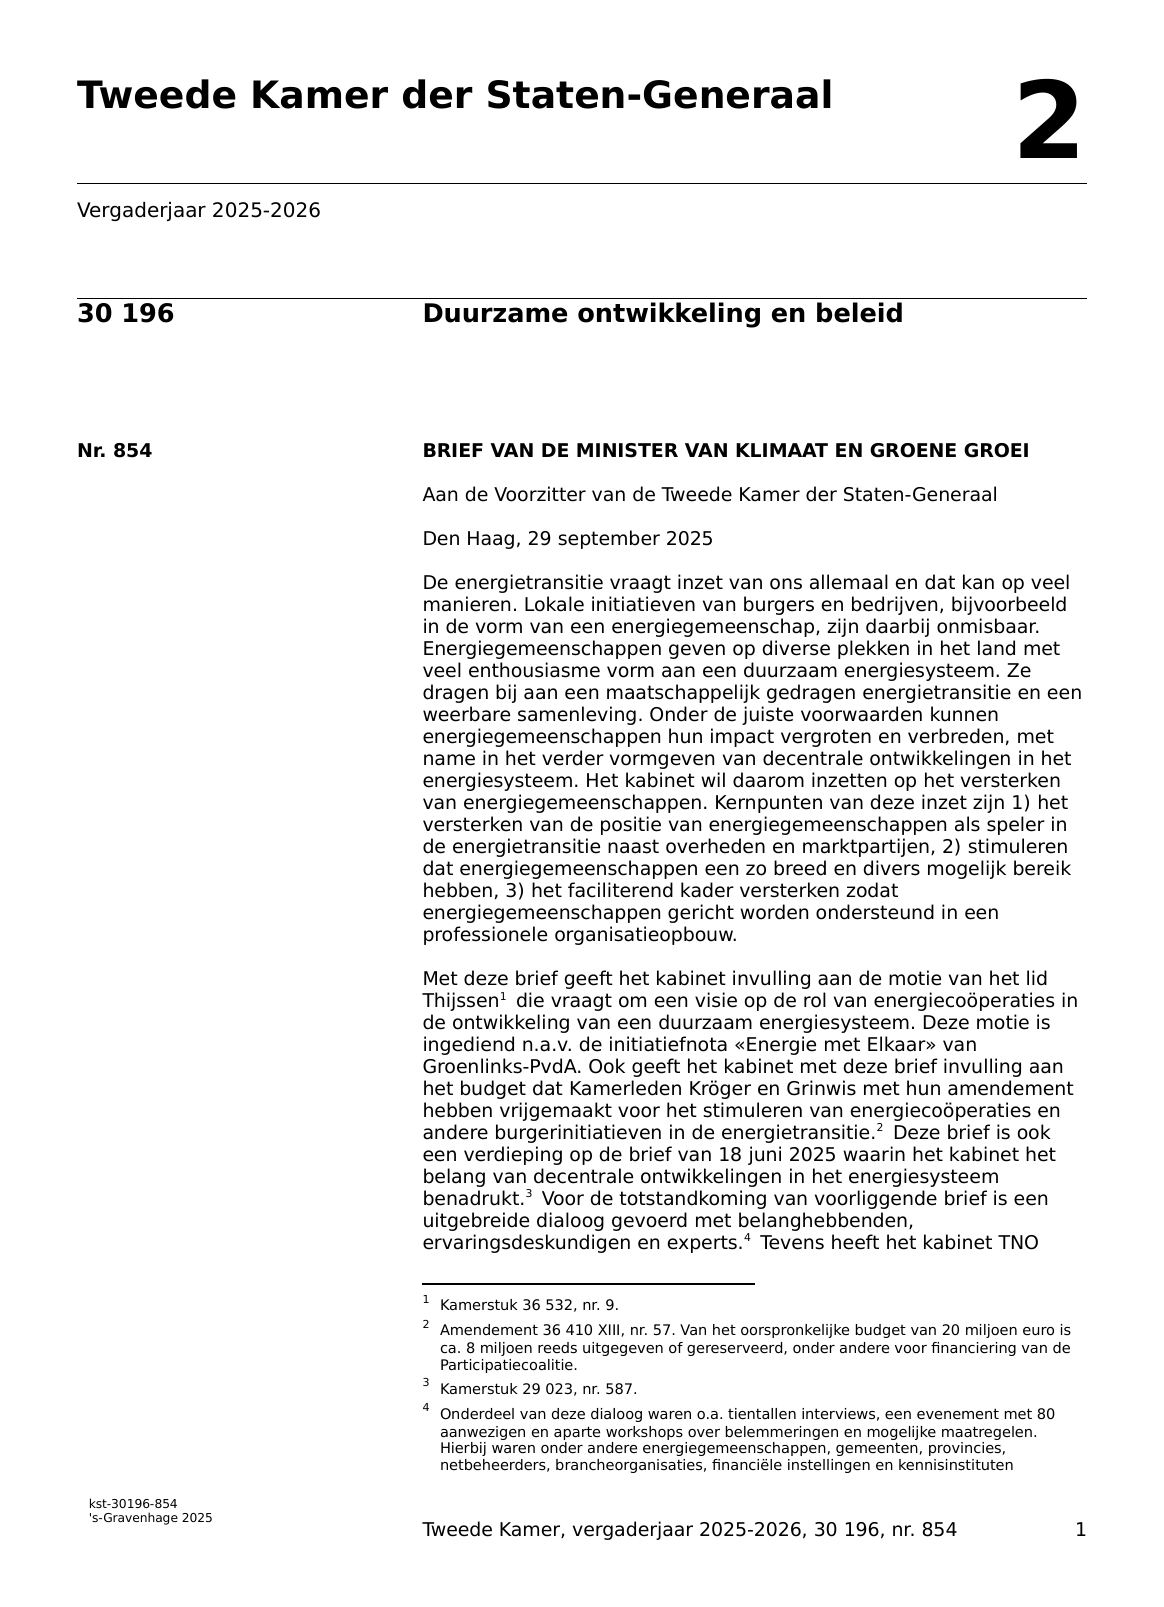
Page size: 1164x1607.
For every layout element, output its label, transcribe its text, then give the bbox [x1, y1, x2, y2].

text 's-Gravenhage 2025 [88, 1511, 323, 1525]
text Onderdeel van deze dialoog waren o.a. tientallen interviews, een evenement met 80 aanwezigen en aparte workshops over belemmeringen en mogelijke maatregelen. Hierbij waren onder andere energiegemeenschappen, gemeenten, provincies, netbeheerders, brancheorganisaties, financiële instellingen en kennisinstituten [422, 1402, 1087, 1474]
table_header 2 [886, 59, 1087, 183]
text Aan de Voorzitter van de Tweede Kamer der Staten-Generaal [422, 484, 1087, 506]
text Kamerstuk 36 532, nr. 9. [422, 1293, 1087, 1315]
text Amendement 36 410 XIII, nr. 57. Van het oorspronkelijke budget van 20 miljoen euro is ca. 8 miljoen reeds uitgegeven of gereserveerd, onder andere voor financiering van de Participatiecoalitie. [422, 1318, 1087, 1374]
text kst-30196-854 [88, 1497, 323, 1511]
subtitle Nr. 854 BRIEF VAN DE MINISTER VAN KLIMAAT EN GROENE GROEI [77, 440, 1087, 462]
text Kamerstuk 29 023, nr. 587. [422, 1377, 1087, 1399]
text Met deze brief geeft het kabinet invulling aan de motie van het lid Thijssen die vraagt om een visie op de rol van energiecoöperaties in de ontwikkeling van een duurzaam energiesysteem. Deze motie is ingediend n.a.v. de initiatiefnota «Energie met Elkaar» van Groenlinks-PvdA. Ook geeft het kabinet met deze brief invulling aan het budget dat Kamerleden Kröger en Grinwis met hun amendement hebben vrijgemaakt voor het stimuleren van energiecoöperaties en andere burgerinitiatieven in de energietransitie. Deze brief is ook een verdieping op de brief van 18 juni 2025 waarin het kabinet het belang van decentrale ontwikkelingen in het energiesysteem benadrukt. Voor de totstandkoming van voorliggende brief is een uitgebreide dialoog gevoerd met belanghebbenden, ervaringsdeskundigen en experts. Tevens heeft het kabinet TNO [422, 968, 1087, 1254]
table_header Tweede Kamer der Staten-Generaal [77, 59, 886, 183]
subtitle 30 196 Duurzame ontwikkeling en beleid [77, 299, 1087, 329]
table_cell Vergaderjaar 2025-2026 [77, 184, 1087, 298]
text Den Haag, 29 september 2025 [422, 528, 1087, 550]
text De energietransitie vraagt inzet van ons allemaal en dat kan op veel manieren. Lokale initiatieven van burgers en bedrijven, bijvoorbeeld in de vorm van een energiegemeenschap, zijn daarbij onmisbaar. Energiegemeenschappen geven op diverse plekken in het land met veel enthousiasme vorm aan een duurzaam energiesysteem. Ze dragen bij aan een maatschappelijk gedragen energietransitie en een weerbare samenleving. Onder de juiste voorwaarden kunnen energiegemeenschappen hun impact vergroten en verbreden, met name in het verder vormgeven van decentrale ontwikkelingen in het energiesysteem. Het kabinet wil daarom inzetten op het versterken van energiegemeenschappen. Kernpunten van deze inzet zijn 1) het versterken van de positie van energiegemeenschappen als speler in de energietransitie naast overheden en marktpartijen, 2) stimuleren dat energiegemeenschappen een zo breed en divers mogelijk bereik hebben, 3) het faciliterend kader versterken zodat energiegemeenschappen gericht worden ondersteund in een professionele organisatieopbouw. [422, 572, 1087, 946]
